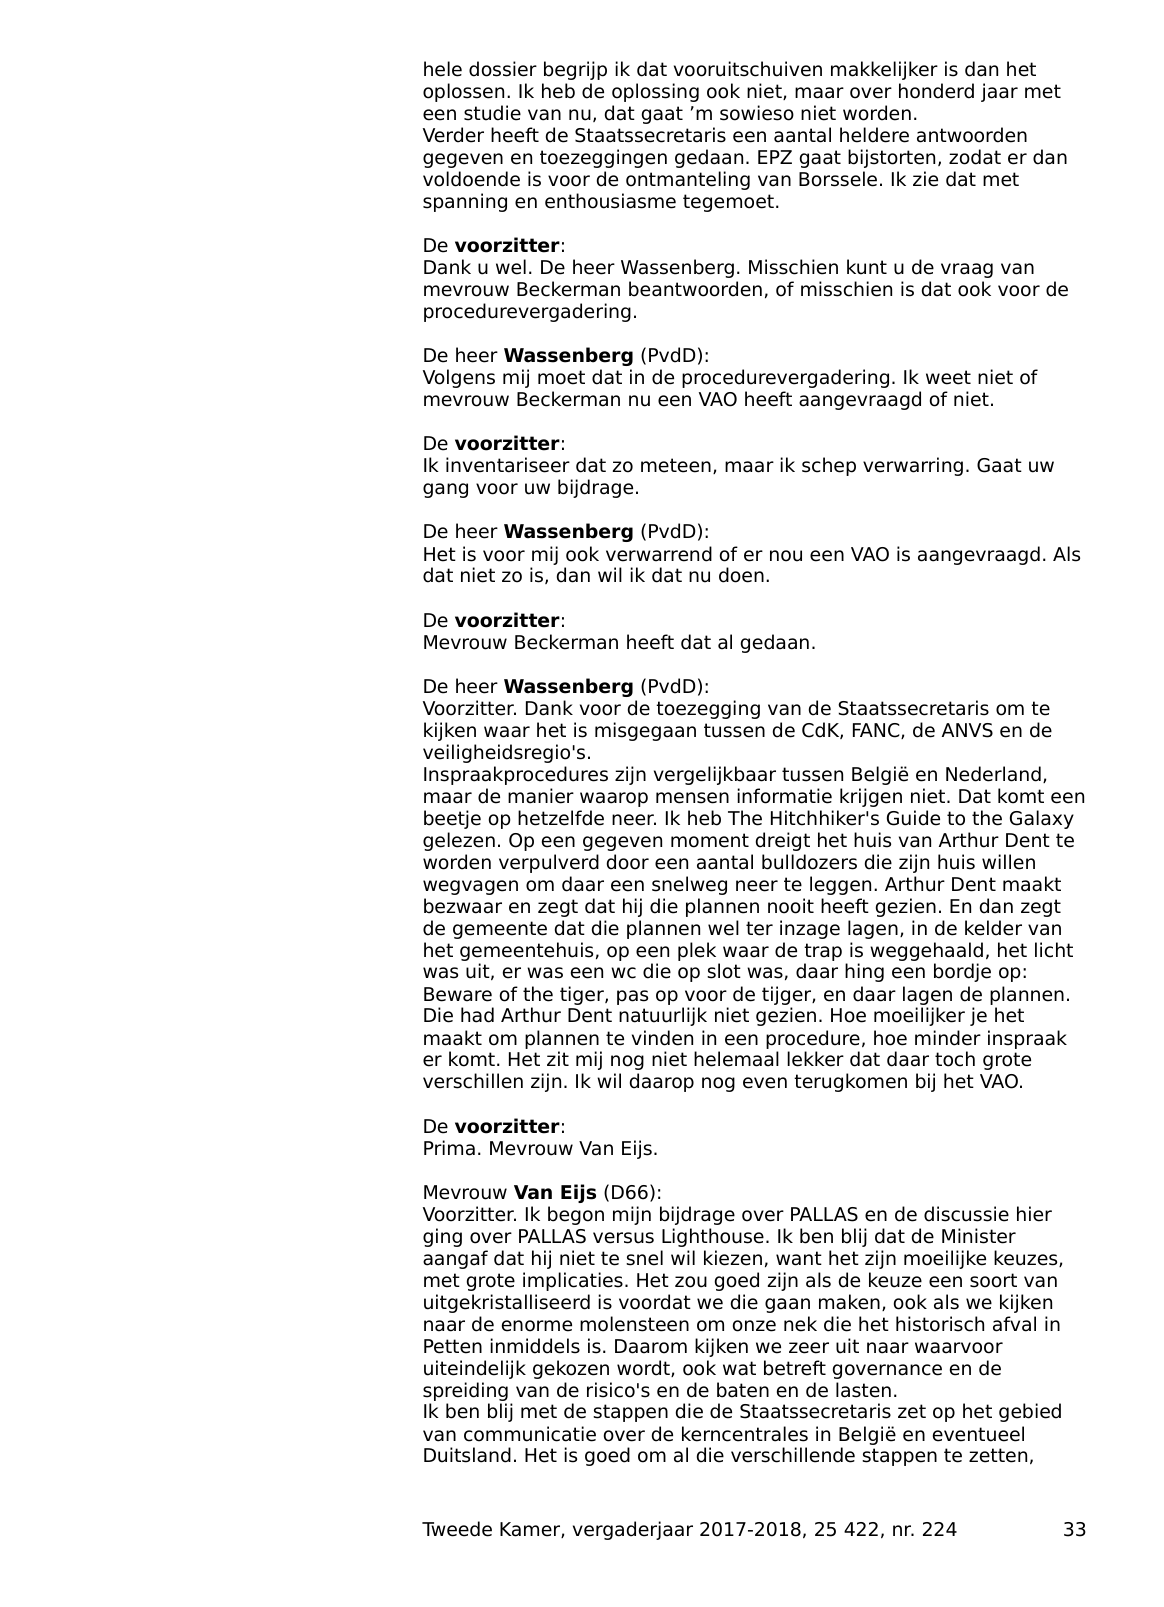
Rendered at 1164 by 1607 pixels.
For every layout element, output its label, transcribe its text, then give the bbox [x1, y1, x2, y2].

text Inspraakprocedures zijn vergelijkbaar tussen België en Nederland, maar de manier waarop mensen informatie krijgen niet. Dat komt een beetje op hetzelfde neer. Ik heb The Hitchhiker's Guide to the Galaxy gelezen. Op een gegeven moment dreigt het huis van Arthur Dent te worden verpulverd door een aantal bulldozers die zijn huis willen wegvagen om daar een snelweg neer te leggen. Arthur Dent maakt bezwaar en zegt dat hij die plannen nooit heeft gezien. En dan zegt de gemeente dat die plannen wel ter inzage lagen, in de kelder van het gemeentehuis, op een plek waar de trap is weggehaald, het licht was uit, er was een wc die op slot was, daar hing een bordje op: Beware of the tiger, pas op voor de tijger, en daar lagen de plannen. Die had Arthur Dent natuurlijk niet gezien. Hoe moeilijker je het maakt om plannen te vinden in een procedure, hoe minder inspraak er komt. Het zit mij nog niet helemaal lekker dat daar toch grote verschillen zijn. Ik wil daarop nog even terugkomen bij het VAO. [422, 764, 1087, 1093]
text Ik ben blij met de stappen die de Staatssecretaris zet op het gebied van communicatie over de kerncentrales in België en eventueel Duitsland. Het is goed om al die verschillende stappen te zetten, [422, 1401, 1087, 1467]
text De heer Wassenberg (PvdD): [422, 676, 1087, 698]
text De voorzitter: [422, 609, 1087, 632]
text hele dossier begrijp ik dat vooruitschuiven makkelijker is dan het oplossen. Ik heb de oplossing ook niet, maar over honderd jaar met een studie van nu, dat gaat ’m sowieso niet worden. [422, 59, 1087, 125]
text Mevrouw Beckerman heeft dat al gedaan. [422, 632, 1087, 653]
text Dank u wel. De heer Wassenberg. Misschien kunt u de vraag van mevrouw Beckerman beantwoorden, of misschien is dat ook voor de procedurevergadering. [422, 257, 1087, 323]
text De voorzitter: [422, 433, 1087, 455]
text De heer Wassenberg (PvdD): [422, 345, 1087, 367]
text Volgens mij moet dat in de procedurevergadering. Ik weet niet of mevrouw Beckerman nu een VAO heeft aangevraagd of niet. [422, 367, 1087, 411]
text Voorzitter. Ik begon mijn bijdrage over PALLAS en de discussie hier ging over PALLAS versus Lighthouse. Ik ben blij dat de Minister aangaf dat hij niet te snel wil kiezen, want het zijn moeilijke keuzes, met grote implicaties. Het zou goed zijn als de keuze een soort van uitgekristalliseerd is voordat we die gaan maken, ook als we kijken naar de enorme molensteen om onze nek die het historisch afval in Petten inmiddels is. Daarom kijken we zeer uit naar waarvoor uiteindelijk gekozen wordt, ook wat betreft governance en de spreiding van de risico's en de baten en de lasten. [422, 1204, 1087, 1401]
text Voorzitter. Dank voor de toezegging van de Staatssecretaris om te kijken waar het is misgegaan tussen de CdK, FANC, de ANVS en de veiligheidsregio's. [422, 698, 1087, 764]
text Mevrouw Van Eijs (D66): [422, 1182, 1087, 1204]
text Prima. Mevrouw Van Eijs. [422, 1137, 1087, 1159]
text De heer Wassenberg (PvdD): [422, 521, 1087, 543]
text De voorzitter: [422, 1116, 1087, 1137]
text Ik inventariseer dat zo meteen, maar ik schep verwarring. Gaat uw gang voor uw bijdrage. [422, 455, 1087, 499]
text De voorzitter: [422, 235, 1087, 257]
text Verder heeft de Staatssecretaris een aantal heldere antwoorden gegeven en toezeggingen gedaan. EPZ gaat bijstorten, zodat er dan voldoende is voor de ontmanteling van Borssele. Ik zie dat met spanning en enthousiasme tegemoet. [422, 125, 1087, 213]
text Het is voor mij ook verwarrend of er nou een VAO is aangevraagd. Als dat niet zo is, dan wil ik dat nu doen. [422, 543, 1087, 587]
